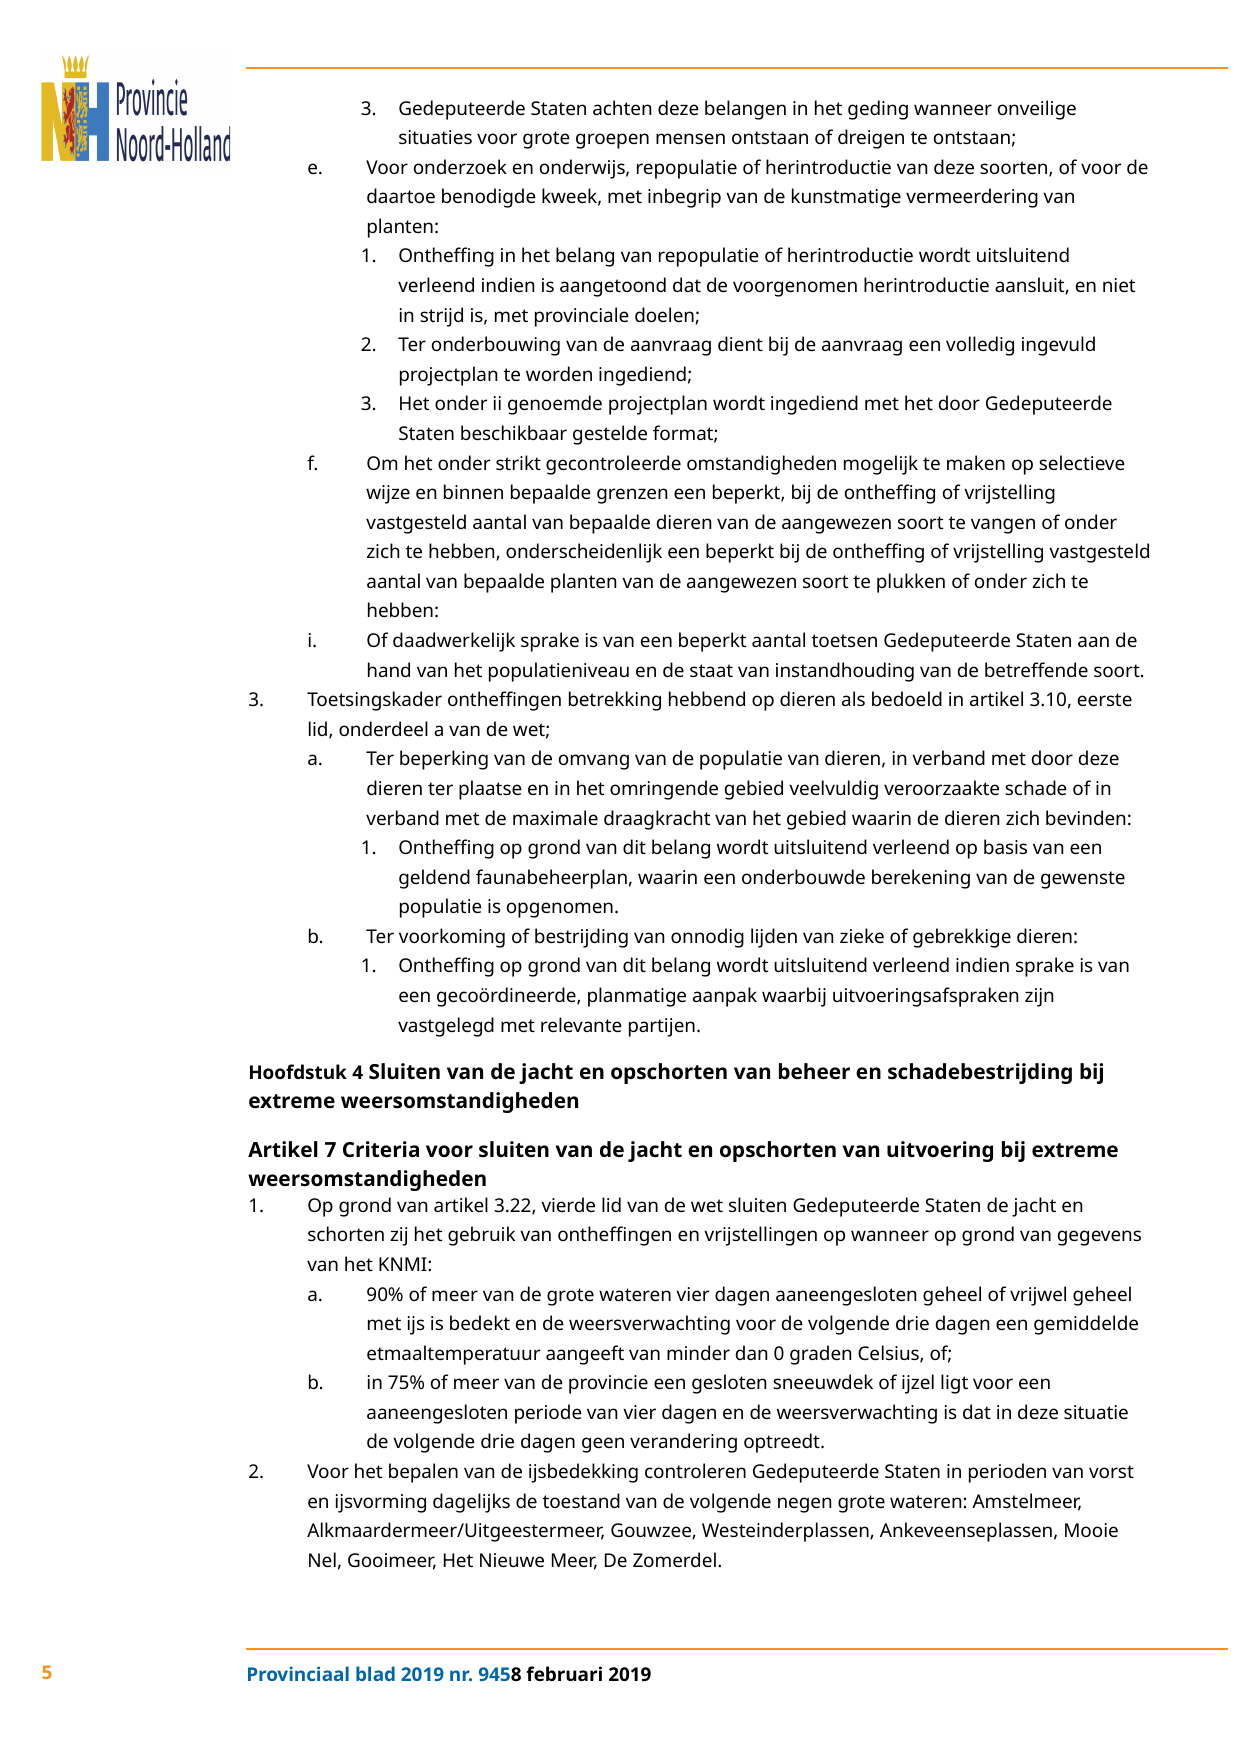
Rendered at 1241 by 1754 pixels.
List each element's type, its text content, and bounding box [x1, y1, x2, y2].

list Of daadwerkelijk sprake is van een beperkt aantal toetsen Gedeputeerde Staten aan de hand van het populatieniveau en de staat van instandhouding van de betreffende soort. [307, 627, 1152, 683]
list Het onder ii genoemde projectplan wordt ingediend met het door Gedeputeerde Staten beschikbaar gestelde format; [361, 391, 1152, 446]
list Ontheffing in het belang van repopulatie of herintroductie wordt uitsluitend verleend indien is aangetoond dat de voorgenomen herintroductie aansluit, en niet in strijd is, met provinciale doelen; [361, 243, 1152, 328]
list Voor onderzoek en onderwijs, repopulatie of herintroductie van deze soorten, of voor de daartoe benodigde kweek, met inbegrip van de kunstmatige vermeerdering van planten: [307, 154, 1152, 239]
list Ter onderbouwing van de aanvraag dient bij de aanvraag een volledig ingevuld projectplan te worden ingediend; [361, 331, 1152, 387]
list Gedeputeerde Staten achten deze belangen in het geding wanneer onveilige situaties voor grote groepen mensen ontstaan of dreigen te ontstaan; [361, 95, 1152, 150]
picture [41, 47, 231, 172]
list Voor het bepalen van de ijsbedekking controleren Gedeputeerde Staten in perioden van vorst en ijsvorming dagelijks de toestand van de volgende negen grote wateren: Amstelmeer, Alkmaardermeer/Uitgeestermeer, Gouwzee, Westeinderplassen, Ankeveenseplassen, Mooie Nel, Gooimeer, Het Nieuwe Meer, De Zomerdel. [248, 1458, 1152, 1573]
list 90% of meer van de grote wateren vier dagen aaneengesloten geheel of vrijwel geheel met ijs is bedekt en de weersverwachting voor de volgende drie dagen een gemiddelde etmaaltemperatuur aangeeft van minder dan 0 graden Celsius, of; [307, 1281, 1152, 1366]
list Toetsingskader ontheffingen betrekking hebbend op dieren als bedoeld in artikel 3.10, eerste lid, onderdeel a van de wet; [248, 686, 1152, 742]
list Ontheffing op grond van dit belang wordt uitsluitend verleend op basis van een geldend faunabeheerplan, waarin een onderbouwde berekening van de gewenste populatie is opgenomen. [361, 834, 1152, 919]
list Ontheffing op grond van dit belang wordt uitsluitend verleend indien sprake is van een gecoördineerde, planmatige aanpak waarbij uitvoeringsafspraken zijn vastgelegd met relevante partijen. [361, 953, 1152, 1038]
list in 75% of meer van de provincie een gesloten sneeuwdek of ijzel ligt voor een aaneengesloten periode van vier dagen en de weersverwachting is dat in deze situatie de volgende drie dagen geen verandering optreedt. [307, 1369, 1152, 1454]
list Ter voorkoming of bestrijding van onnodig lijden van zieke of gebrekkige dieren: [307, 923, 1152, 949]
list Om het onder strikt gecontroleerde omstandigheden mogelijk te maken op selectieve wijze en binnen bepaalde grenzen een beperkt, bij de ontheffing of vrijstelling vastgesteld aantal van bepaalde dieren van de aangewezen soort te vangen of onder zich te hebben, onderscheidenlijk een beperkt bij de ontheffing of vrijstelling vastgesteld aantal van bepaalde planten van de aangewezen soort te plukken of onder zich te hebben: [307, 450, 1152, 623]
list Ter beperking van de omvang van de populatie van dieren, in verband met door deze dieren ter plaatse en in het omringende gebied veelvuldig veroorzaakte schade of in verband met de maximale draagkracht van het gebied waarin de dieren zich bevinden: [307, 746, 1152, 831]
text Hoofdstuk 4 Sluiten van de jacht en opschorten van beheer en schadebestrijding bij extreme weersomstandigheden [248, 1057, 1152, 1114]
list Op grond van artikel 3.22, vierde lid van de wet sluiten Gedeputeerde Staten de jacht en schorten zij het gebruik van ontheffingen en vrijstellingen op wanneer op grond van gegevens van het KNMI: [248, 1192, 1152, 1277]
text Artikel 7 Criteria voor sluiten van de jacht en opschorten van uitvoering bij extreme weersomstandigheden [248, 1135, 1152, 1192]
